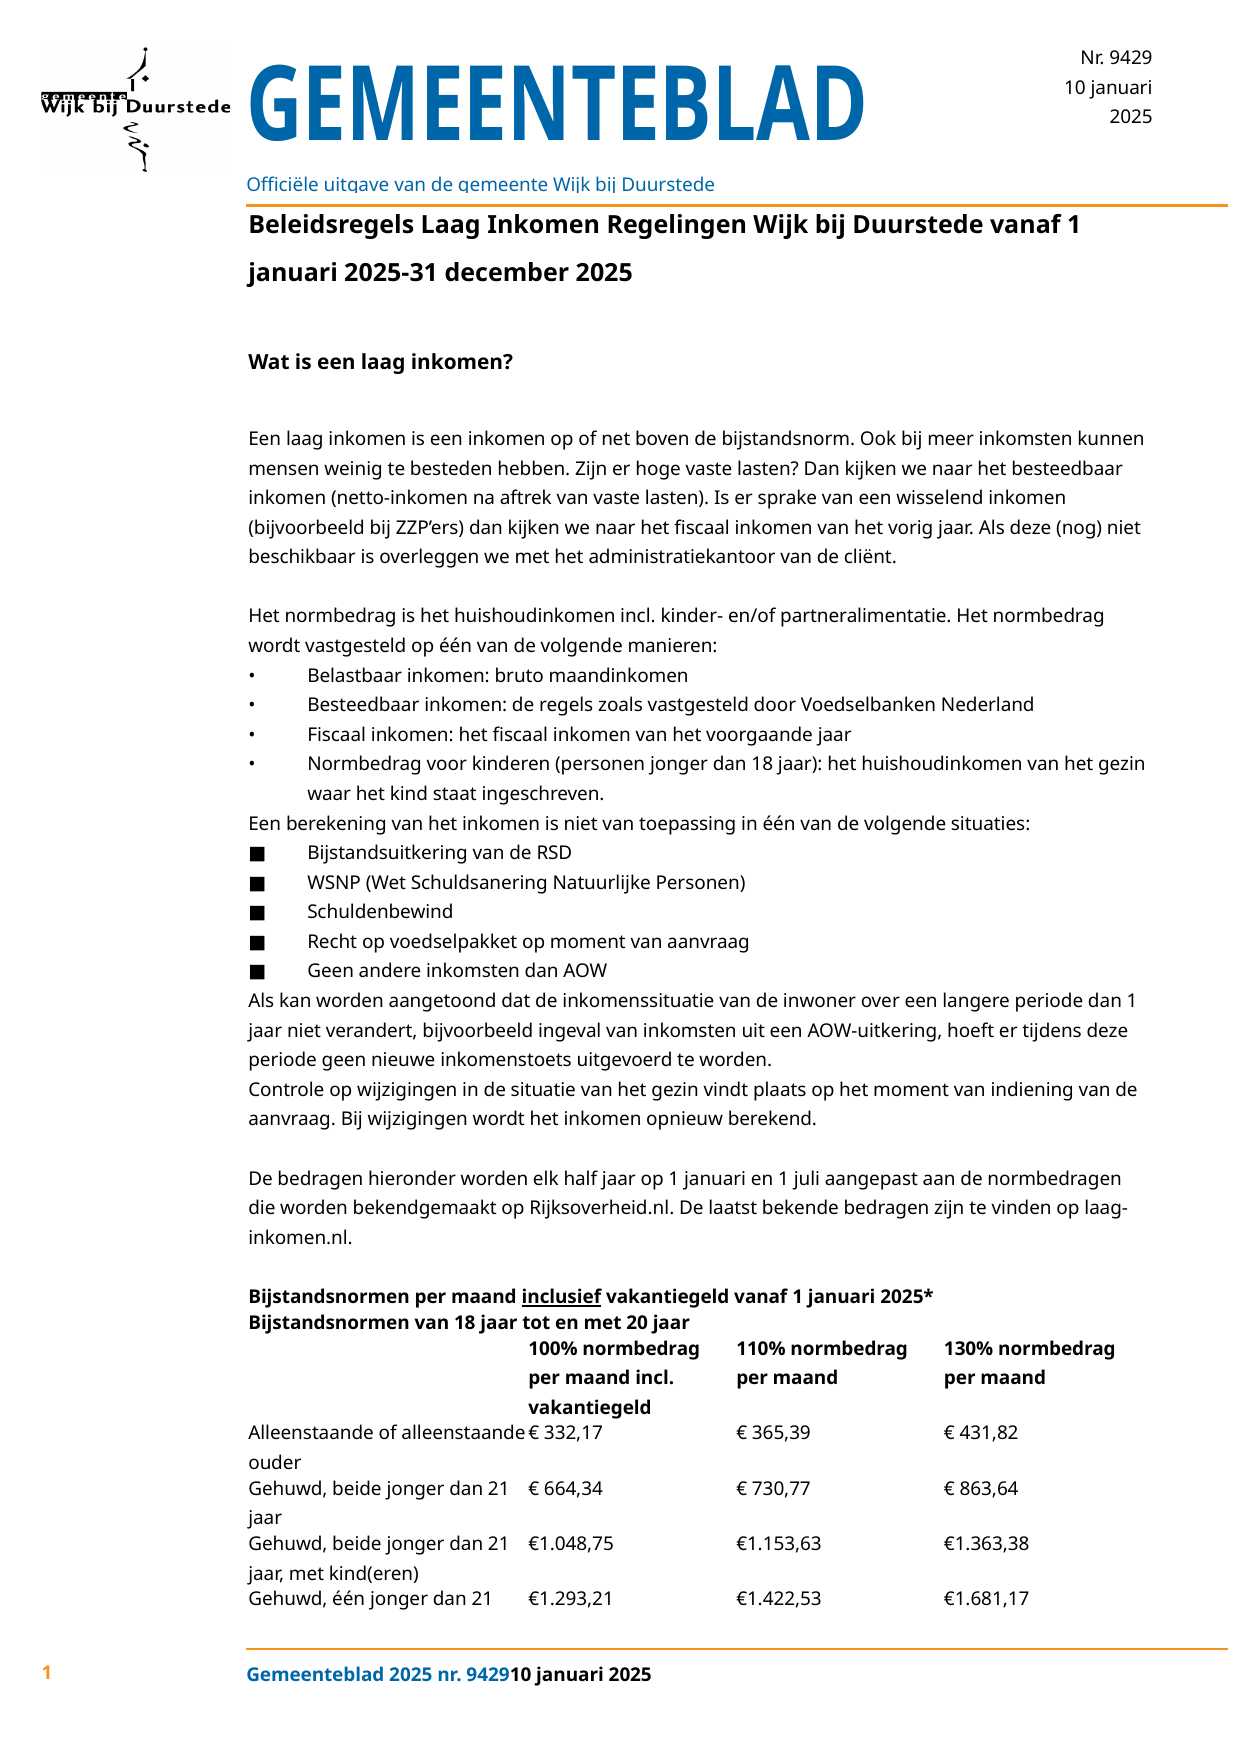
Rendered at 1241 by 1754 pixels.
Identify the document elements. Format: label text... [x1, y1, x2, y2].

text Een berekening van het inkomen is niet van toepassing in één van de volgende situaties: [248, 810, 1152, 836]
table_cell € 730,77 [736, 1475, 944, 1530]
table_cell €1.048,75 [528, 1530, 736, 1586]
table_cell € 863,64 [944, 1475, 1152, 1530]
text De bedragen hieronder worden elk half jaar op 1 januari en 1 juli aangepast aan de normbedragen die worden bekendgemaakt op Rijksoverheid.nl. De laatst bekende bedragen zijn te vinden op laag-inkomen.nl. [248, 1165, 1152, 1250]
table_cell € 431,82 [944, 1420, 1152, 1475]
table_cell 130% normbedrag per maand [944, 1335, 1152, 1419]
table_cell Gehuwd, beide jonger dan 21 jaar, met kind(eren) [248, 1530, 528, 1586]
text Als kan worden aangetoond dat de inkomenssituatie van de inwoner over een langere periode dan 1 jaar niet verandert, bijvoorbeeld ingeval van inkomsten uit een AOW-uitkering, hoeft er tijdens deze periode geen nieuwe inkomenstoets uitgevoerd te worden. [248, 987, 1152, 1072]
text Beleidsregels Laag Inkomen Regelingen Wijk bij Duurstede vanaf 1 januari 2025-31 december 2025 [248, 207, 1152, 288]
table_cell € 365,39 [736, 1420, 944, 1475]
list WSNP (Wet Schuldsanering Natuurlijke Personen) [248, 869, 1152, 895]
text Een laag inkomen is een inkomen op of net boven de bijstandsnorm. Ook bij meer inkomsten kunnen mensen weinig te besteden hebben. Zijn er hoge vaste lasten? Dan kijken we naar het besteedbaar inkomen (netto-inkomen na aftrek van vaste lasten). Is er sprake van een wisselend inkomen (bijvoorbeeld bij ZZP’ers) dan kijken we naar het fiscaal inkomen van het vorig jaar. Als deze (nog) niet beschikbaar is overleggen we met het administratiekantoor van de cliënt. [248, 425, 1152, 569]
table_cell Alleenstaande of alleenstaande ouder [248, 1420, 528, 1475]
picture [41, 47, 231, 172]
list Fiscaal inkomen: het fiscaal inkomen van het voorgaande jaar [248, 721, 1152, 747]
text Controle op wijzigingen in de situatie van het gezin vindt plaats op het moment van indiening van de aanvraag. Bij wijzigingen wordt het inkomen opnieuw berekend. [248, 1076, 1152, 1131]
table_cell Gehuwd, één jonger dan 21 [248, 1586, 528, 1611]
text Wat is een laag inkomen? [248, 347, 1152, 376]
table_cell €1.363,38 [944, 1530, 1152, 1586]
list Recht op voedselpakket op moment van aanvraag [248, 928, 1152, 954]
table_cell 110% normbedrag per maand [736, 1335, 944, 1419]
table_cell €1.153,63 [736, 1530, 944, 1586]
list Besteedbaar inkomen: de regels zoals vastgesteld door Voedselbanken Nederland [248, 691, 1152, 717]
list Geen andere inkomsten dan AOW [248, 958, 1152, 983]
table_cell Gehuwd, beide jonger dan 21 jaar [248, 1475, 528, 1530]
list Bijstandsuitkering van de RSD [248, 839, 1152, 865]
table_header Bijstandsnormen per maand inclusief vakantiegeld vanaf 1 januari 2025* [248, 1283, 1152, 1309]
table_cell € 332,17 [528, 1420, 736, 1475]
list Schuldenbewind [248, 898, 1152, 924]
table_cell €1.293,21 [528, 1586, 736, 1611]
text Het normbedrag is het huishoudinkomen incl. kinder- en/of partneralimentatie. Het normbedrag wordt vastgesteld op één van de volgende manieren: [248, 603, 1152, 658]
table_cell 100% normbedrag per maand incl. vakantiegeld [528, 1335, 736, 1419]
table_cell [248, 1335, 528, 1419]
table_cell €1.681,17 [944, 1586, 1152, 1611]
table_cell € 664,34 [528, 1475, 736, 1530]
list Normbedrag voor kinderen (personen jonger dan 18 jaar): het huishoudinkomen van het gezin waar het kind staat ingeschreven. [248, 751, 1152, 806]
table_cell €1.422,53 [736, 1586, 944, 1611]
table_cell Bijstandsnormen van 18 jaar tot en met 20 jaar [248, 1309, 1152, 1335]
list Belastbaar inkomen: bruto maandinkomen [248, 662, 1152, 688]
